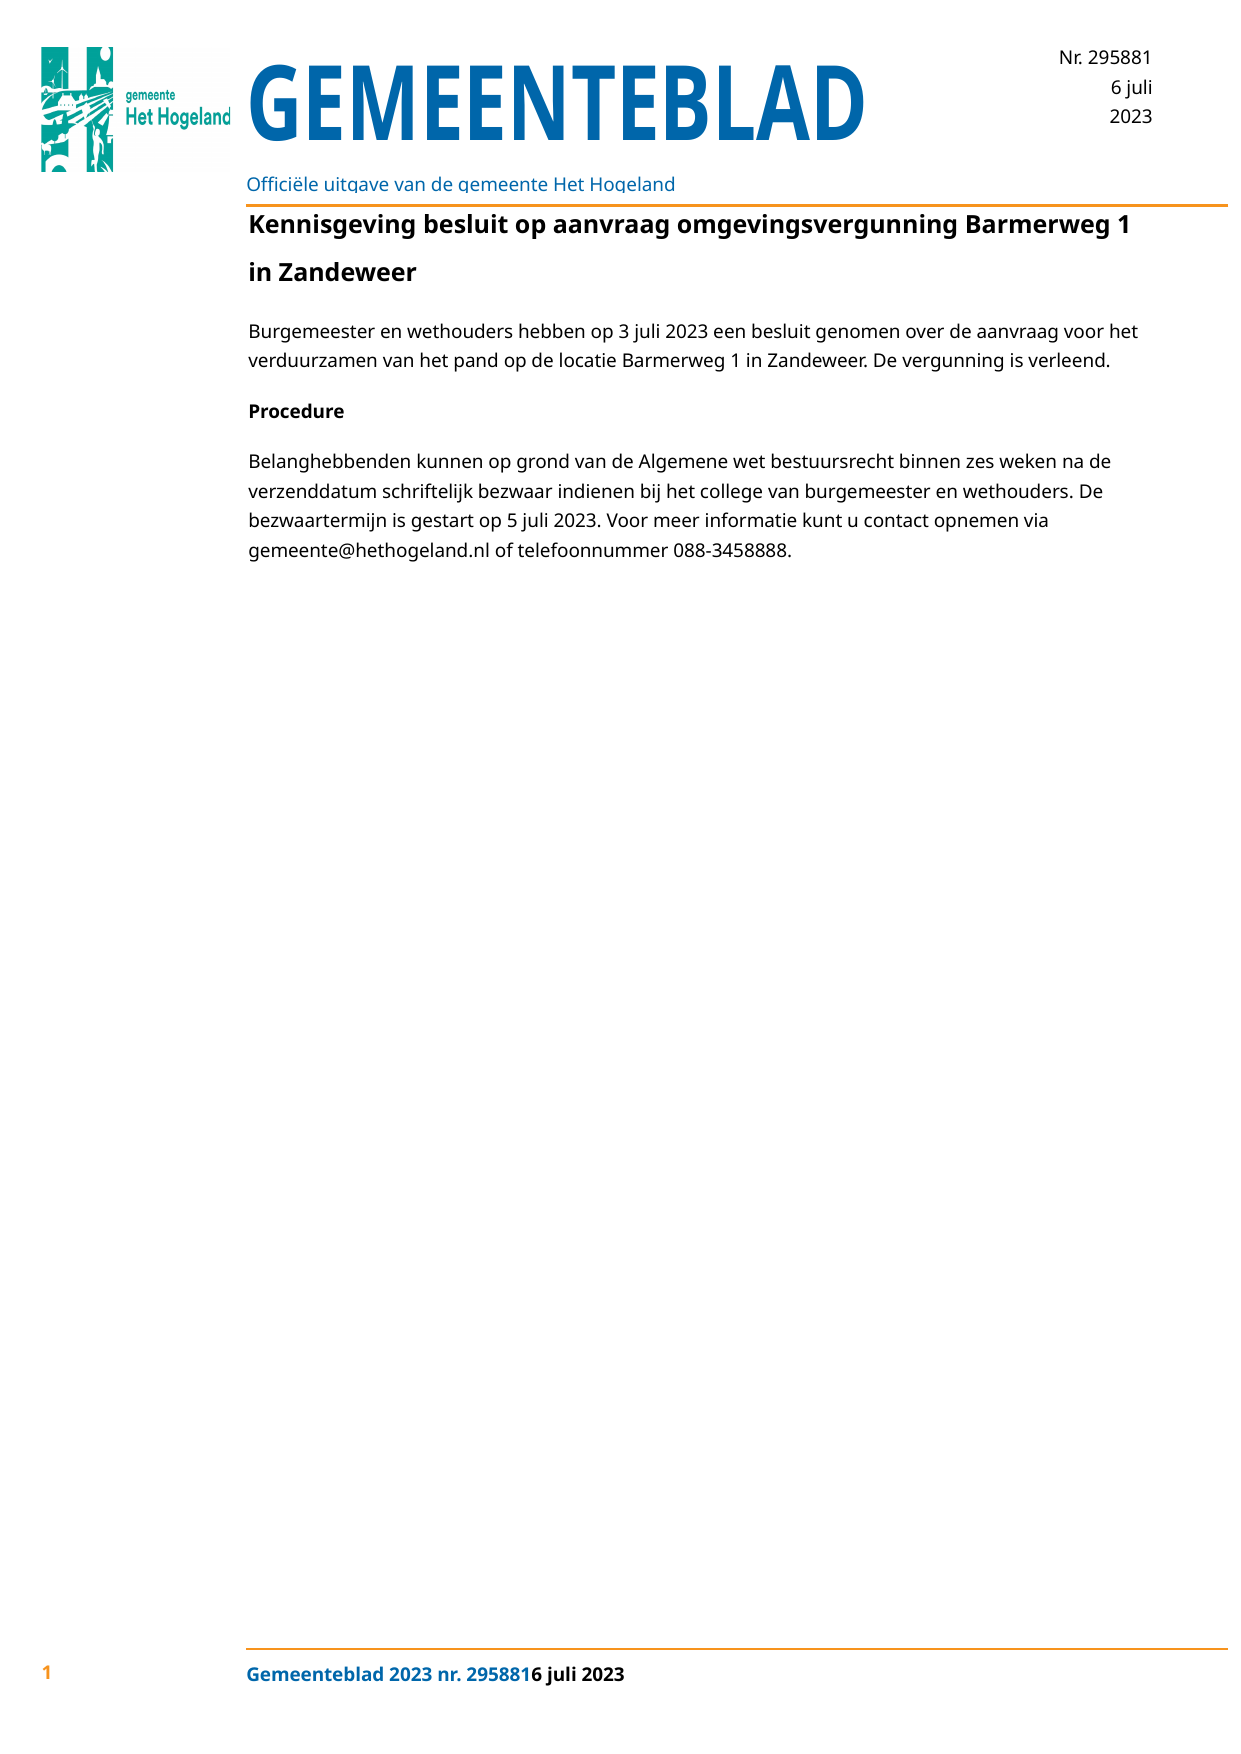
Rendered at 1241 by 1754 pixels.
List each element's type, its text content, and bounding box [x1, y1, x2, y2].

text Belanghebbenden kunnen op grond van de Algemene wet bestuursrecht binnen zes weken na de verzenddatum schriftelijk bezwaar indienen bij het college van burgemeester en wethouders. De bezwaartermijn is gestart op 5 juli 2023. Voor meer informatie kunt u contact opnemen via gemeente@hethogeland.nl of telefoonnummer 088-3458888. [248, 448, 1152, 563]
text Kennisgeving besluit op aanvraag omgevingsvergunning Barmerweg 1 in Zandeweer [248, 207, 1152, 288]
text Procedure [248, 398, 1152, 424]
picture [41, 47, 231, 172]
text Burgemeester en wethouders hebben op 3 juli 2023 een besluit genomen over de aanvraag voor het verduurzamen van het pand op de locatie Barmerweg 1 in Zandeweer. De vergunning is verleend. [248, 318, 1152, 373]
